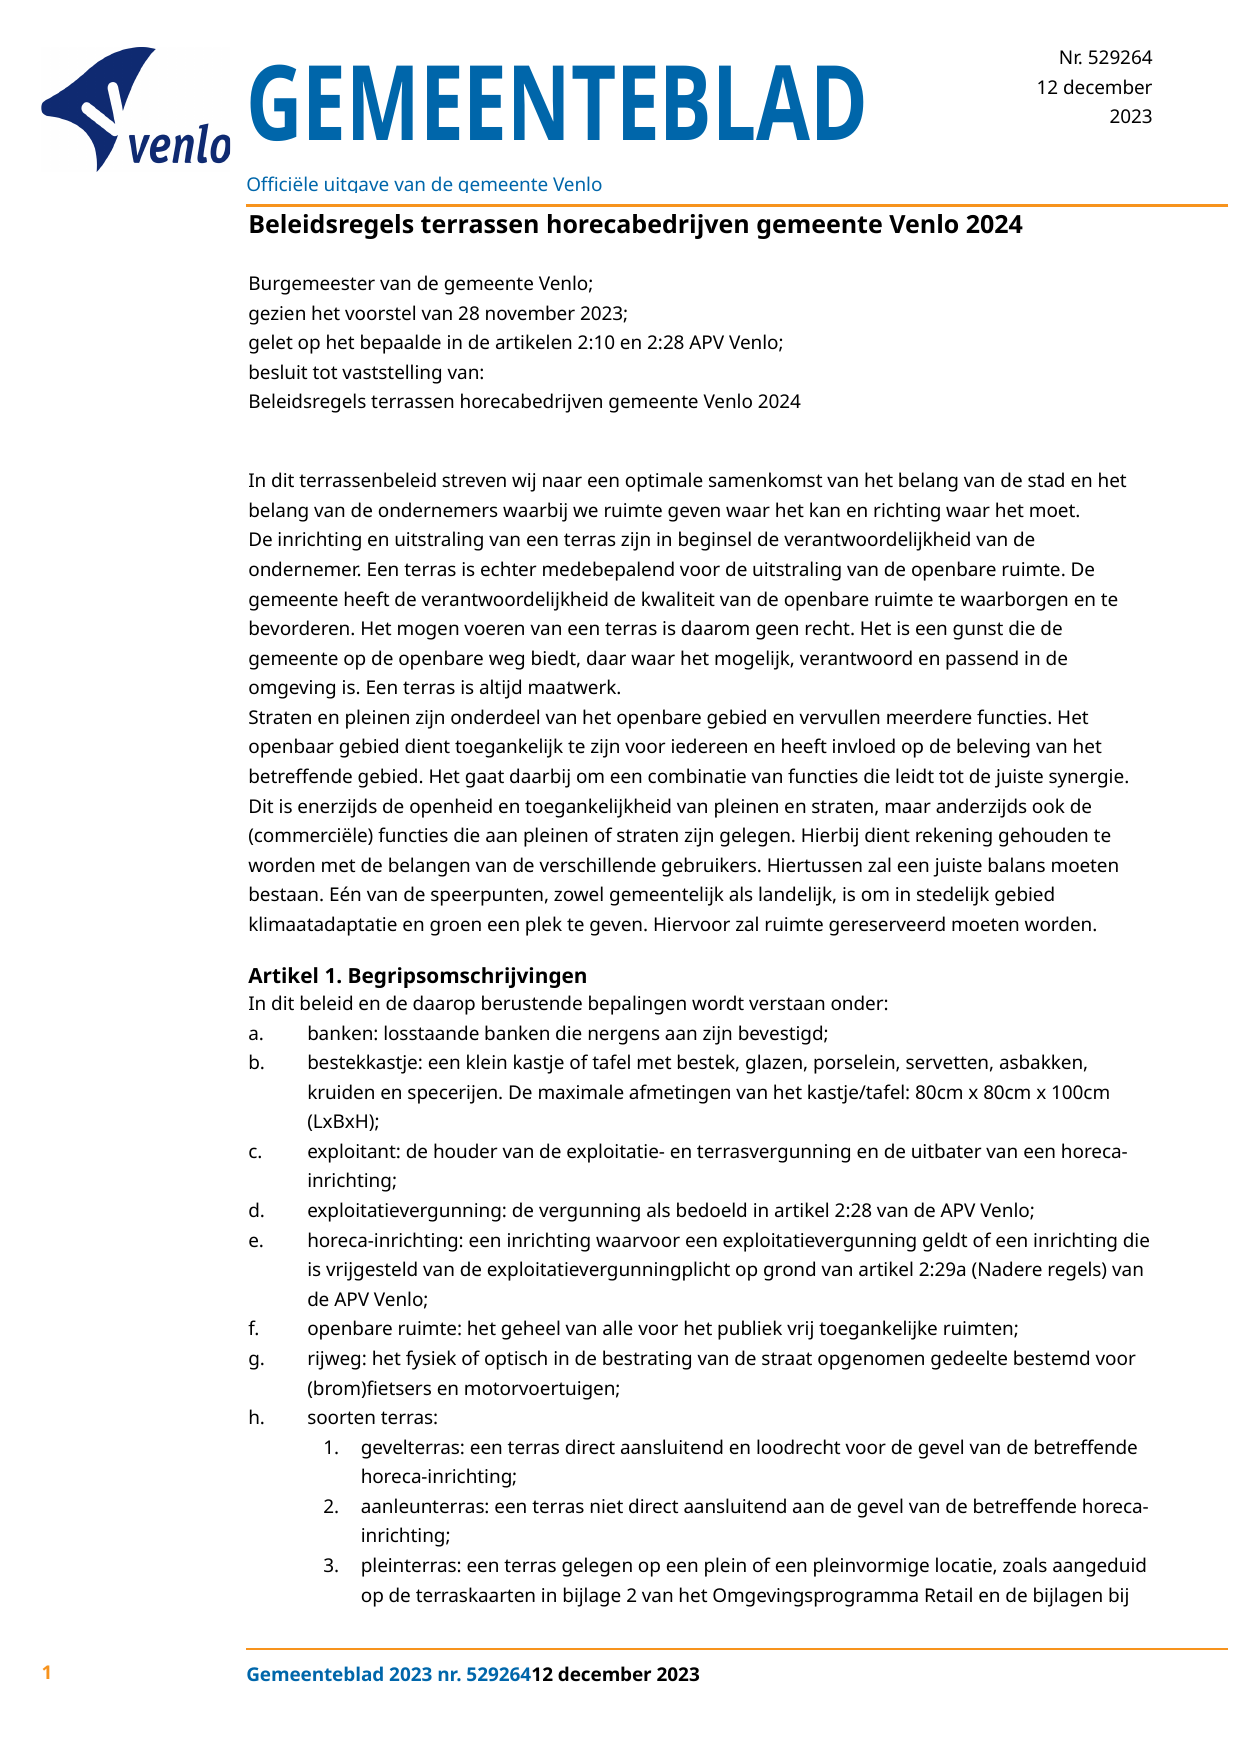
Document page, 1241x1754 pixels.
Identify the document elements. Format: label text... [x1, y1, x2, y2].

text besluit tot vaststelling van: [248, 359, 1152, 385]
list gevelterras: een terras direct aansluitend en loodrecht voor de gevel van de betreffende horeca-inrichting; [323, 1434, 1152, 1489]
text gelet op het bepaalde in de artikelen 2:10 en 2:28 APV Venlo; [248, 329, 1152, 355]
list banken: losstaande banken die nergens aan zijn bevestigd; [248, 1020, 1152, 1045]
list horeca-inrichting: een inrichting waarvoor een exploitatievergunning geldt of een inrichting die is vrijgesteld van de exploitatievergunningplicht op grond van artikel 2:29a (Nadere regels) van de APV Venlo; [248, 1227, 1152, 1312]
list openbare ruimte: het geheel van alle voor het publiek vrij toegankelijke ruimten; [248, 1316, 1152, 1341]
list aanleunterras: een terras niet direct aansluitend aan de gevel van de betreffende horeca-inrichting; [323, 1493, 1152, 1548]
list exploitatievergunning: de vergunning als bedoeld in artikel 2:28 van de APV Venlo; [248, 1197, 1152, 1223]
text Beleidsregels terrassen horecabedrijven gemeente Venlo 2024 [248, 207, 1152, 241]
text In dit terrassenbeleid streven wij naar een optimale samenkomst van het belang van de stad en het belang van de ondernemers waarbij we ruimte geven waar het kan en richting waar het moet. [248, 467, 1152, 523]
list soorten terras: [248, 1404, 1152, 1430]
list rijweg: het fysiek of optisch in de bestrating van de straat opgenomen gedeelte bestemd voor (brom)fietsers en motorvoertuigen; [248, 1345, 1152, 1400]
text Straten en pleinen zijn onderdeel van het openbare gebied en vervullen meerdere functies. Het openbaar gebied dient toegankelijk te zijn voor iedereen en heeft invloed op de beleving van het betreffende gebied. Het gaat daarbij om een combinatie van functies die leidt tot de juiste synergie. Dit is enerzijds de openheid en toegankelijkheid van pleinen en straten, maar anderzijds ook de (commerciële) functies die aan pleinen of straten zijn gelegen. Hierbij dient rekening gehouden te worden met de belangen van de verschillende gebruikers. Hiertussen zal een juiste balans moeten bestaan. Eén van de speerpunten, zowel gemeentelijk als landelijk, is om in stedelijk gebied klimaatadaptatie en groen een plek te geven. Hiervoor zal ruimte gereserveerd moeten worden. [248, 704, 1152, 937]
list pleinterras: een terras gelegen op een plein of een pleinvormige locatie, zoals aangeduid op de terraskaarten in bijlage 2 van het Omgevingsprogramma Retail en de bijlagen bij [323, 1552, 1152, 1607]
text Artikel 1. Begripsomschrijvingen [248, 962, 1152, 990]
text gezien het voorstel van 28 november 2023; [248, 300, 1152, 326]
list exploitant: de houder van de exploitatie- en terrasvergunning en de uitbater van een horeca-inrichting; [248, 1138, 1152, 1193]
list bestekkastje: een klein kastje of tafel met bestek, glazen, porselein, servetten, asbakken, kruiden en specerijen. De maximale afmetingen van het kastje/tafel: 80cm x 80cm x 100cm (LxBxH); [248, 1049, 1152, 1134]
text De inrichting en uitstraling van een terras zijn in beginsel de verantwoordelijkheid van de ondernemer. Een terras is echter medebepalend voor de uitstraling van de openbare ruimte. De gemeente heeft de verantwoordelijkheid de kwaliteit van de openbare ruimte te waarborgen en te bevorderen. Het mogen voeren van een terras is daarom geen recht. Het is een gunst die de gemeente op de openbare weg biedt, daar waar het mogelijk, verantwoord en passend in de omgeving is. Een terras is altijd maatwerk. [248, 527, 1152, 700]
text Burgemeester van de gemeente Venlo; [248, 270, 1152, 296]
text Beleidsregels terrassen horecabedrijven gemeente Venlo 2024 [248, 389, 1152, 414]
picture [41, 47, 231, 172]
text In dit beleid en de daarop berustende bepalingen wordt verstaan onder: [248, 990, 1152, 1016]
